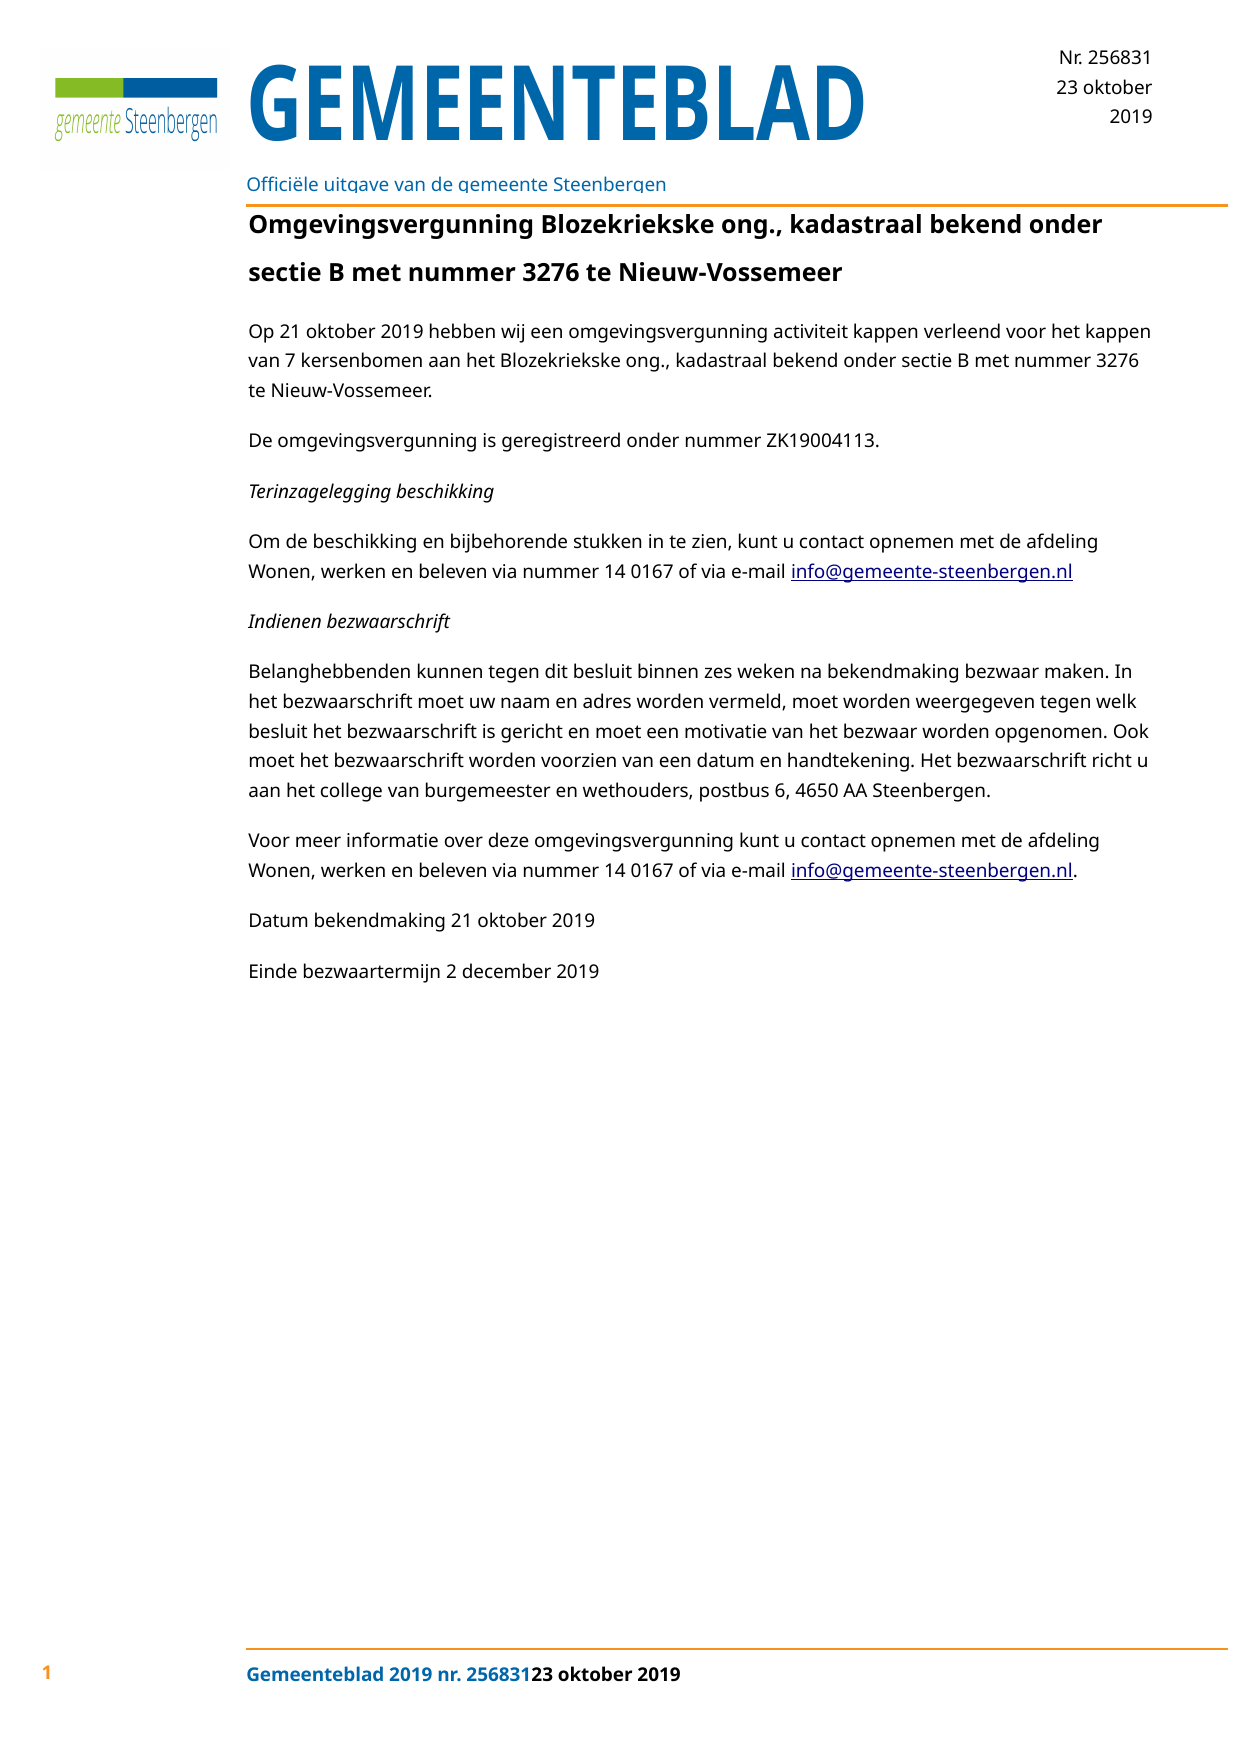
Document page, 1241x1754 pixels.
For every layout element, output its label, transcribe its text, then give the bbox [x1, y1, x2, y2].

text Op 21 oktober 2019 hebben wij een omgevingsvergunning activiteit kappen verleend voor het kappen van 7 kersenbomen aan het Blozekriekske ong., kadastraal bekend onder sectie B met nummer 3276 te Nieuw-Vossemeer. [248, 318, 1152, 403]
text Terinzagelegging beschikking [248, 478, 1152, 504]
text Omgevingsvergunning Blozekriekske ong., kadastraal bekend onder sectie B met nummer 3276 te Nieuw-Vossemeer [248, 207, 1152, 288]
text Datum bekendmaking 21 oktober 2019 [248, 907, 1152, 933]
picture [41, 47, 231, 172]
text Voor meer informatie over deze omgevingsvergunning kunt u contact opnemen met de afdeling Wonen, werken en beleven via nummer 14 0167 of via e-mail info@gemeente-steenbergen.nl. [248, 827, 1152, 883]
text Om de beschikking en bijbehorende stukken in te zien, kunt u contact opnemen met de afdeling Wonen, werken en beleven via nummer 14 0167 of via e-mail info@gemeente-steenbergen.nl [248, 528, 1152, 584]
text Belanghebbenden kunnen tegen dit besluit binnen zes weken na bekendmaking bezwaar maken. In het bezwaarschrift moet uw naam en adres worden vermeld, moet worden weergegeven tegen welk besluit het bezwaarschrift is gericht en moet een motivatie van het bezwaar worden opgenomen. Ook moet het bezwaarschrift worden voorzien van een datum en handtekening. Het bezwaarschrift richt u aan het college van burgemeester en wethouders, postbus 6, 4650 AA Steenbergen. [248, 659, 1152, 803]
text Indienen bezwaarschrift [248, 608, 1152, 634]
text De omgevingsvergunning is geregistreerd onder nummer ZK19004113. [248, 427, 1152, 453]
text Einde bezwaartermijn 2 december 2019 [248, 958, 1152, 984]
